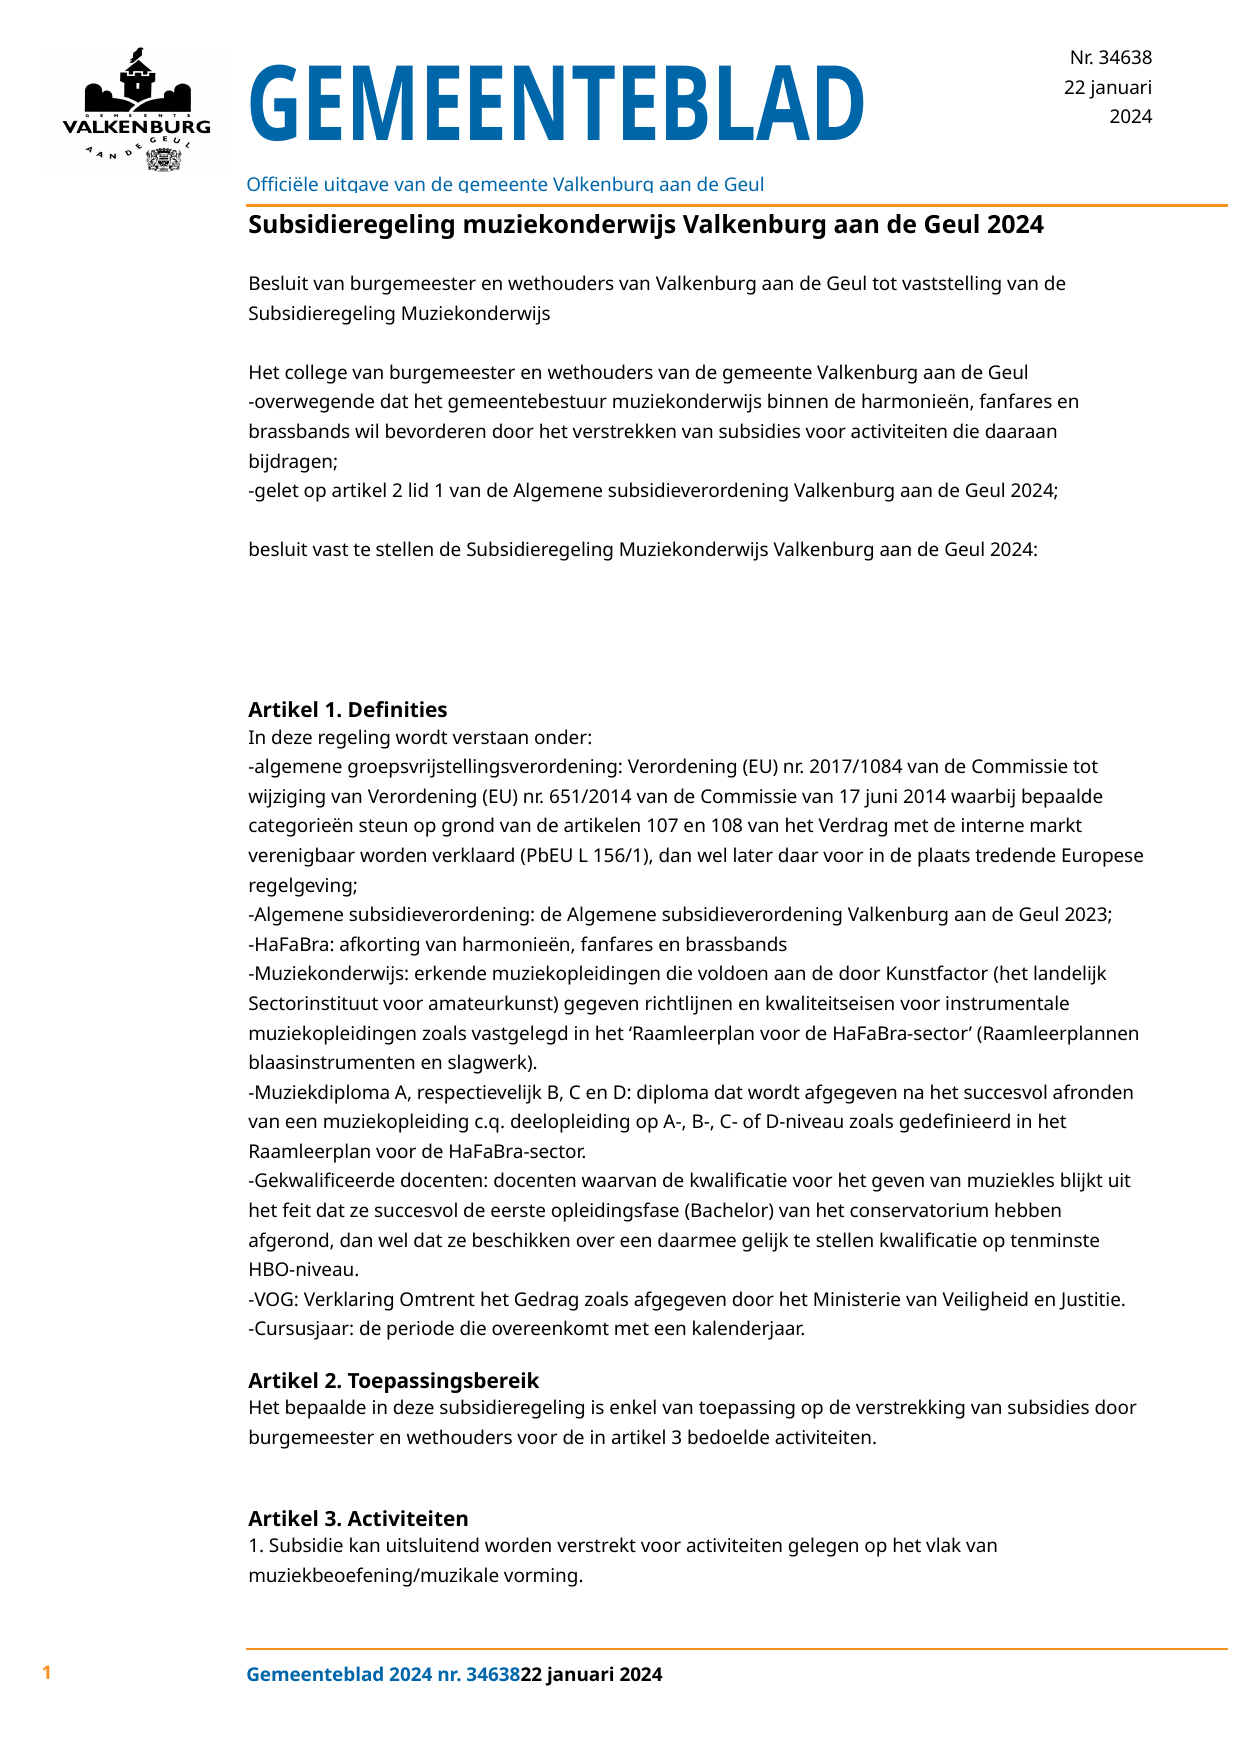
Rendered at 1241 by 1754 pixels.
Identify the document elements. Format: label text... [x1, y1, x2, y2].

text besluit vast te stellen de Subsidieregeling Muziekonderwijs Valkenburg aan de Geul 2024: [248, 537, 1152, 562]
text -Cursusjaar: de periode die overeenkomt met een kalenderjaar. [248, 1316, 1152, 1341]
text Besluit van burgemeester en wethouders van Valkenburg aan de Geul tot vaststelling van de Subsidieregeling Muziekonderwijs [248, 270, 1152, 326]
text 1. Subsidie kan uitsluitend worden verstrekt voor activiteiten gelegen op het vlak van muziekbeoefening/muzikale vorming. [248, 1532, 1152, 1588]
text -VOG: Verklaring Omtrent het Gedrag zoals afgegeven door het Ministerie van Veiligheid en Justitie. [248, 1286, 1152, 1312]
text Artikel 1. Definities [248, 695, 1152, 724]
text -Muziekdiploma A, respectievelijk B, C en D: diploma dat wordt afgegeven na het succesvol afronden van een muziekopleiding c.q. deelopleiding op A-, B-, C- of D-niveau zoals gedefinieerd in het Raamleerplan voor de HaFaBra-sector. [248, 1079, 1152, 1164]
text -Gekwalificeerde docenten: docenten waarvan de kwalificatie voor het geven van muziekles blijkt uit het feit dat ze succesvol de eerste opleidingsfase (Bachelor) van het conservatorium hebben afgerond, dan wel dat ze beschikken over een daarmee gelijk te stellen kwalificatie op tenminste HBO-niveau. [248, 1168, 1152, 1282]
picture [41, 47, 231, 172]
text -overwegende dat het gemeentebestuur muziekonderwijs binnen de harmonieën, fanfares en brassbands wil bevorderen door het verstrekken van subsidies voor activiteiten die daaraan bijdragen; [248, 389, 1152, 473]
text -gelet op artikel 2 lid 1 van de Algemene subsidieverordening Valkenburg aan de Geul 2024; [248, 477, 1152, 503]
text -HaFaBra: afkorting van harmonieën, fanfares en brassbands [248, 931, 1152, 957]
text -Muziekonderwijs: erkende muziekopleidingen die voldoen aan de door Kunstfactor (het landelijk Sectorinstituut voor amateurkunst) gegeven richtlijnen en kwaliteitseisen voor instrumentale muziekopleidingen zoals vastgelegd in het ‘Raamleerplan voor de HaFaBra-sector’ (Raamleerplannen blaasinstrumenten en slagwerk). [248, 961, 1152, 1075]
text Subsidieregeling muziekonderwijs Valkenburg aan de Geul 2024 [248, 207, 1152, 241]
text Het college van burgemeester en wethouders van de gemeente Valkenburg aan de Geul [248, 359, 1152, 385]
text -algemene groepsvrijstellingsverordening: Verordening (EU) nr. 2017/1084 van de Commissie tot wijziging van Verordening (EU) nr. 651/2014 van de Commissie van 17 juni 2014 waarbij bepaalde categorieën steun op grond van de artikelen 107 en 108 van het Verdrag met de interne markt verenigbaar worden verklaard (PbEU L 156/1), dan wel later daar voor in de plaats tredende Europese regelgeving; [248, 753, 1152, 897]
text In deze regeling wordt verstaan onder: [248, 724, 1152, 749]
text Het bepaalde in deze subsidieregeling is enkel van toepassing op de verstrekking van subsidies door burgemeester en wethouders voor de in artikel 3 bedoelde activiteiten. [248, 1394, 1152, 1450]
text Artikel 3. Activiteiten [248, 1504, 1152, 1532]
text -Algemene subsidieverordening: de Algemene subsidieverordening Valkenburg aan de Geul 2023; [248, 901, 1152, 927]
text Artikel 2. Toepassingsbereik [248, 1366, 1152, 1394]
